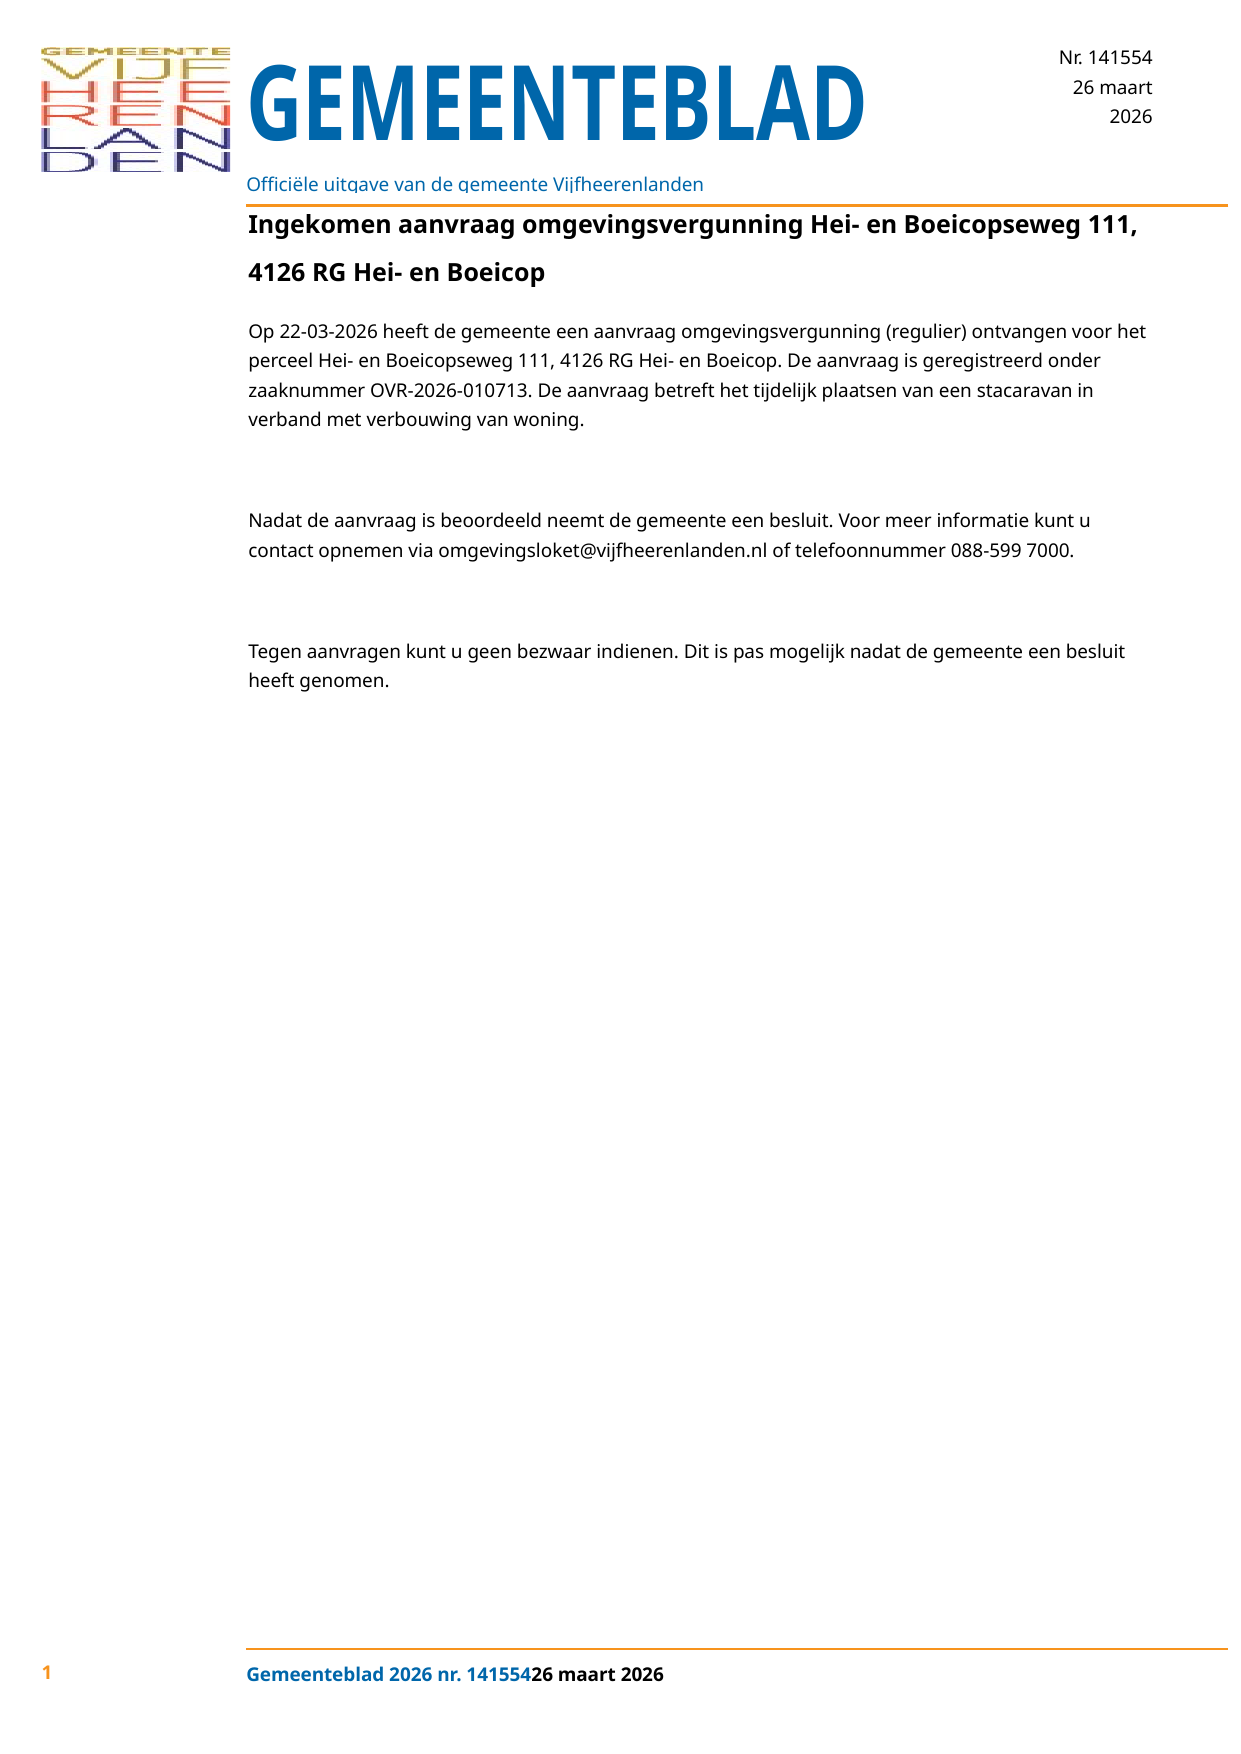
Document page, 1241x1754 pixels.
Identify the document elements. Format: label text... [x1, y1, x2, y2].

text Tegen aanvragen kunt u geen bezwaar indienen. Dit is pas mogelijk nadat de gemeente een besluit heeft genomen. [248, 638, 1152, 693]
picture [41, 47, 231, 172]
text Nadat de aanvraag is beoordeeld neemt de gemeente een besluit. Voor meer informatie kunt u contact opnemen via omgevingsloket@vijfheerenlanden.nl of telefoonnummer 088-599 7000. [248, 507, 1152, 563]
text Ingekomen aanvraag omgevingsvergunning Hei- en Boeicopseweg 111, 4126 RG Hei- en Boeicop [248, 207, 1152, 288]
text Op 22-03-2026 heeft de gemeente een aanvraag omgevingsvergunning (regulier) ontvangen voor het perceel Hei- en Boeicopseweg 111, 4126 RG Hei- en Boeicop. De aanvraag is geregistreerd onder zaaknummer OVR-2026-010713. De aanvraag betreft het tijdelijk plaatsen van een stacaravan in verband met verbouwing van woning. [248, 318, 1152, 432]
